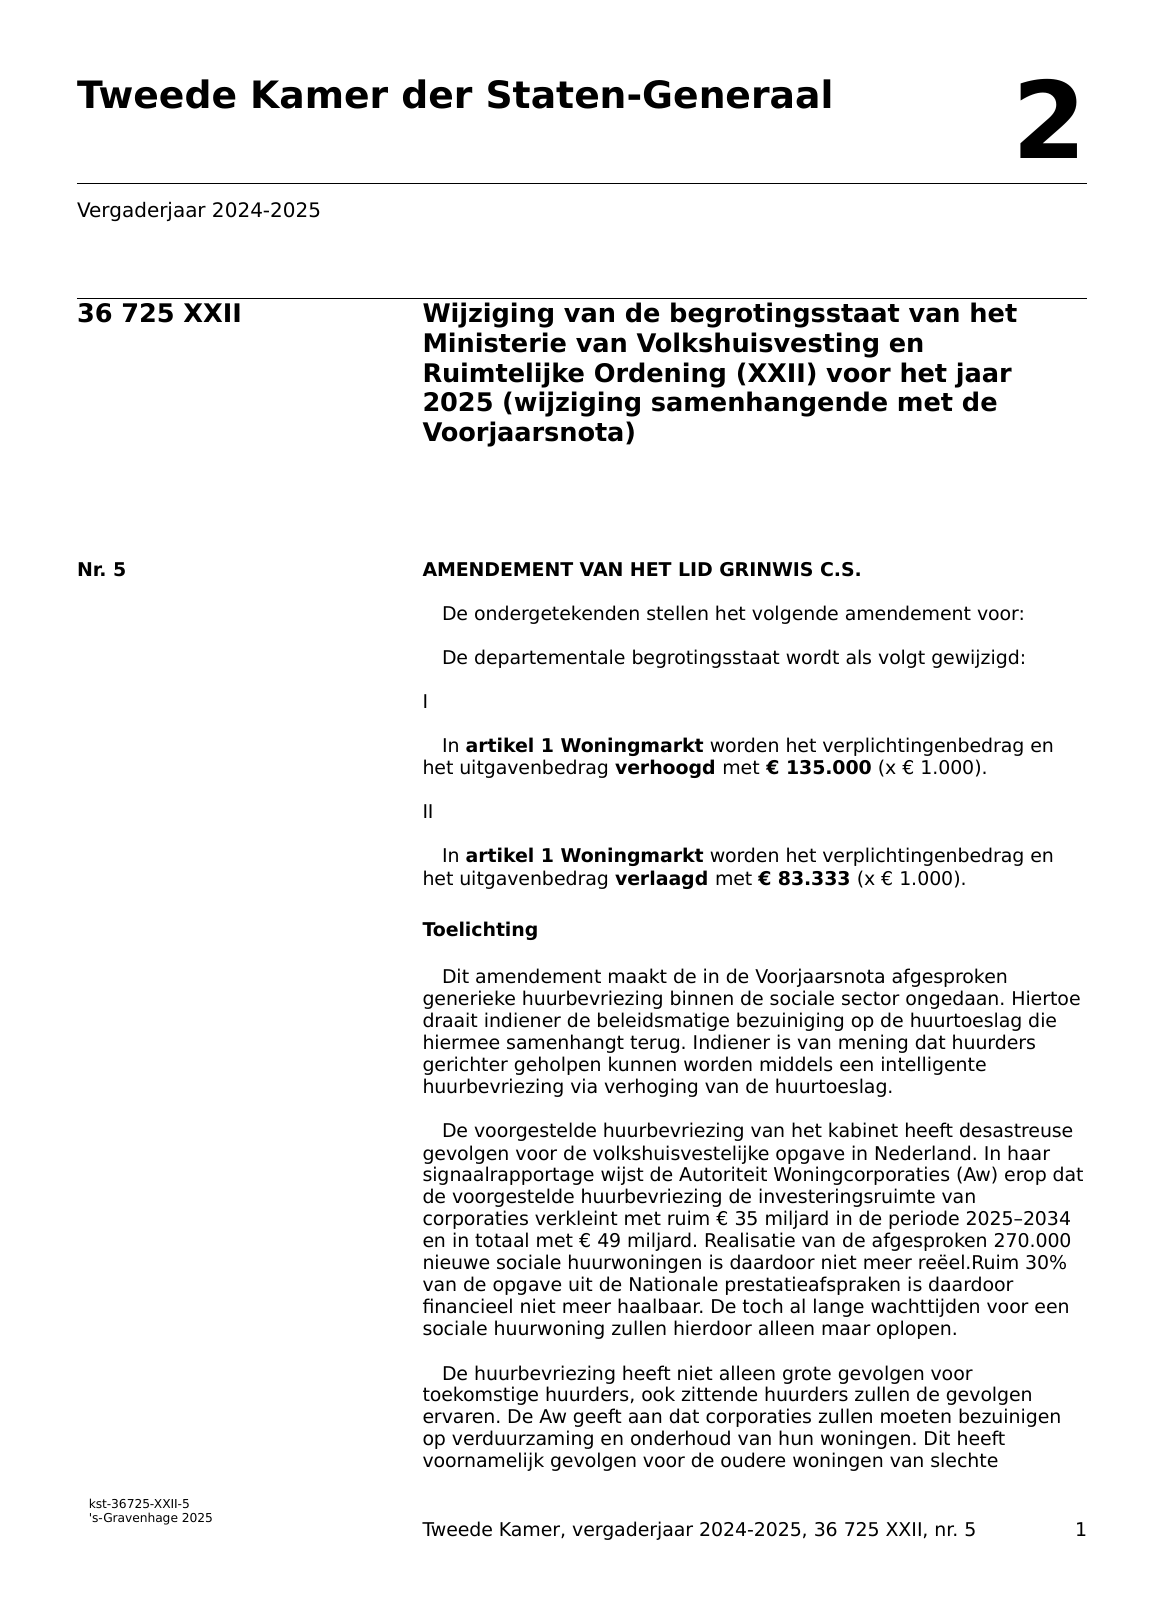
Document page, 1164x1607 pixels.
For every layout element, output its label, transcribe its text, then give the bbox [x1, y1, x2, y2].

text Dit amendement maakt de in de Voorjaarsnota afgesproken generieke huurbevriezing binnen de sociale sector ongedaan. Hiertoe draait indiener de beleidsmatige bezuiniging op de huurtoeslag die hiermee samenhangt terug. Indiener is van mening dat huurders gerichter geholpen kunnen worden middels een intelligente huurbevriezing via verhoging van de huurtoeslag. [422, 966, 1087, 1098]
table_cell Vergaderjaar 2024-2025 [77, 184, 1087, 298]
text De voorgestelde huurbevriezing van het kabinet heeft desastreuse gevolgen voor de volkshuisvestelijke opgave in Nederland. In haar signaalrapportage wijst de Autoriteit Woningcorporaties (Aw) erop dat de voorgestelde huurbevriezing de investeringsruimte van corporaties verkleint met ruim € 35 miljard in de periode 2025–2034 en in totaal met € 49 miljard. Realisatie van de afgesproken 270.000 nieuwe sociale huurwoningen is daardoor niet meer reëel.Ruim 30% van de opgave uit de Nationale prestatieafspraken is daardoor financieel niet meer haalbaar. De toch al lange wachttijden voor een sociale huurwoning zullen hierdoor alleen maar oplopen. [422, 1120, 1087, 1340]
text I [422, 691, 1087, 713]
text De ondergetekenden stellen het volgende amendement voor: [422, 603, 1087, 624]
subtitle Nr. 5 AMENDEMENT VAN HET LID GRINWIS C.S. [77, 558, 1087, 580]
text In artikel 1 Woningmarkt worden het verplichtingenbedrag en het uitgavenbedrag verhoogd met € 135.000 (x € 1.000). [422, 735, 1087, 779]
table_header Tweede Kamer der Staten-Generaal [77, 59, 886, 183]
text 's-Gravenhage 2025 [88, 1511, 323, 1525]
text In artikel 1 Woningmarkt worden het verplichtingenbedrag en het uitgavenbedrag verlaagd met € 83.333 (x € 1.000). [422, 845, 1087, 889]
subtitle 36 725 XXII Wijziging van de begrotingsstaat van het Ministerie van Volkshuisvesting en Ruimtelijke Ordening (XXII) voor het jaar 2025 (wijziging samenhangende met de Voorjaarsnota) [77, 299, 1087, 447]
text De departementale begrotingsstaat wordt als volgt gewijzigd: [422, 647, 1087, 669]
text De huurbevriezing heeft niet alleen grote gevolgen voor toekomstige huurders, ook zittende huurders zullen de gevolgen ervaren. De Aw geeft aan dat corporaties zullen moeten bezuinigen op verduurzaming en onderhoud van hun woningen. Dit heeft voornamelijk gevolgen voor de oudere woningen van slechte [422, 1362, 1087, 1472]
subtitle Toelichting [422, 919, 1087, 941]
table_header 2 [886, 59, 1087, 183]
text II [422, 801, 1087, 823]
text kst-36725-XXII-5 [88, 1497, 323, 1511]
